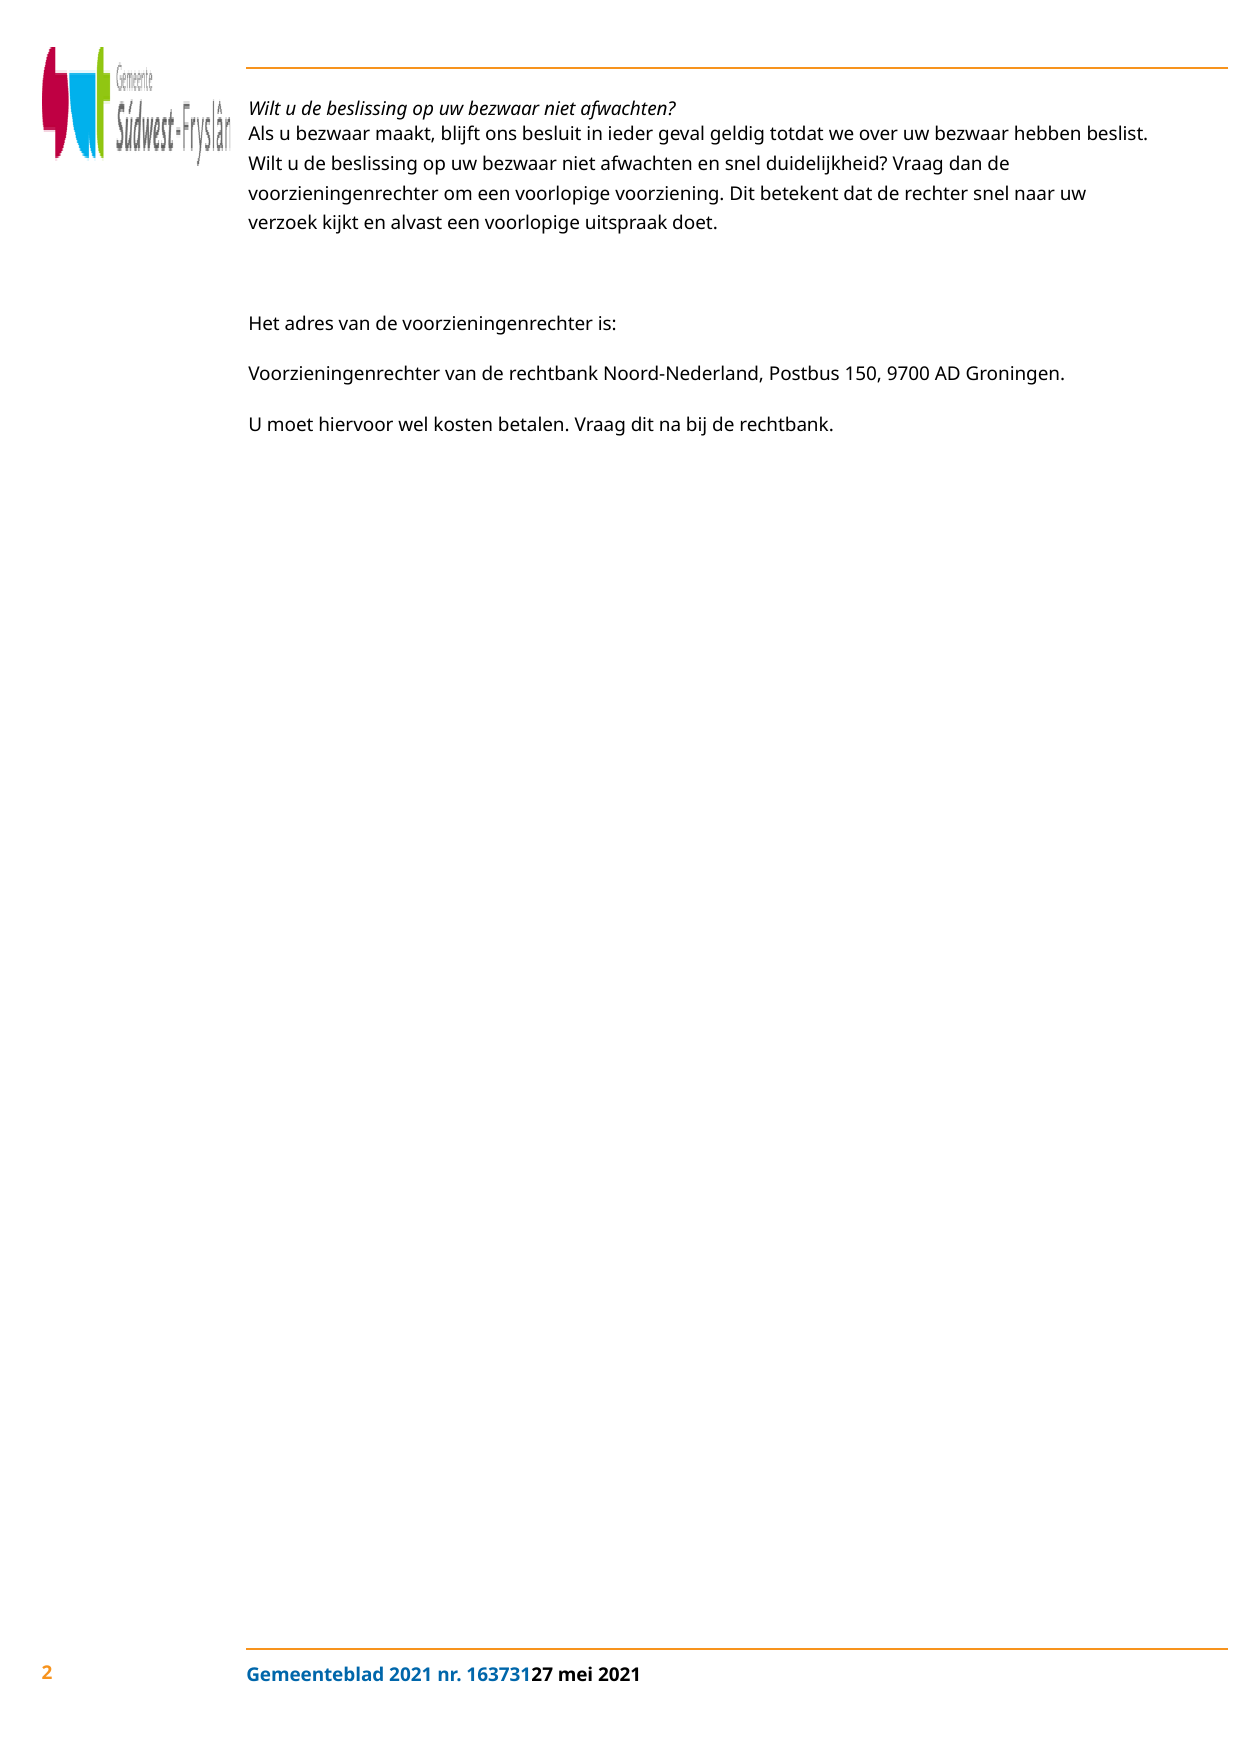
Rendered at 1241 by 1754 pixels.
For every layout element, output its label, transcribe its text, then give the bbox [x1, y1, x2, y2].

text Het adres van de voorzieningenrechter is: [248, 310, 1152, 336]
text Wilt u de beslissing op uw bezwaar niet afwachten? [248, 95, 1152, 121]
text U moet hiervoor wel kosten betalen. Vraag dit na bij de rechtbank. [248, 411, 1152, 437]
text Voorzieningenrechter van de rechtbank Noord-Nederland, Postbus 150, 9700 AD Groningen. [248, 361, 1152, 386]
text Als u bezwaar maakt, blijft ons besluit in ieder geval geldig totdat we over uw bezwaar hebben beslist. Wilt u de beslissing op uw bezwaar niet afwachten en snel duidelijkheid? Vraag dan de voorzieningenrechter om een voorlopige voorziening. Dit betekent dat de rechter snel naar uw verzoek kijkt en alvast een voorlopige uitspraak doet. [248, 121, 1152, 235]
picture [41, 47, 231, 172]
